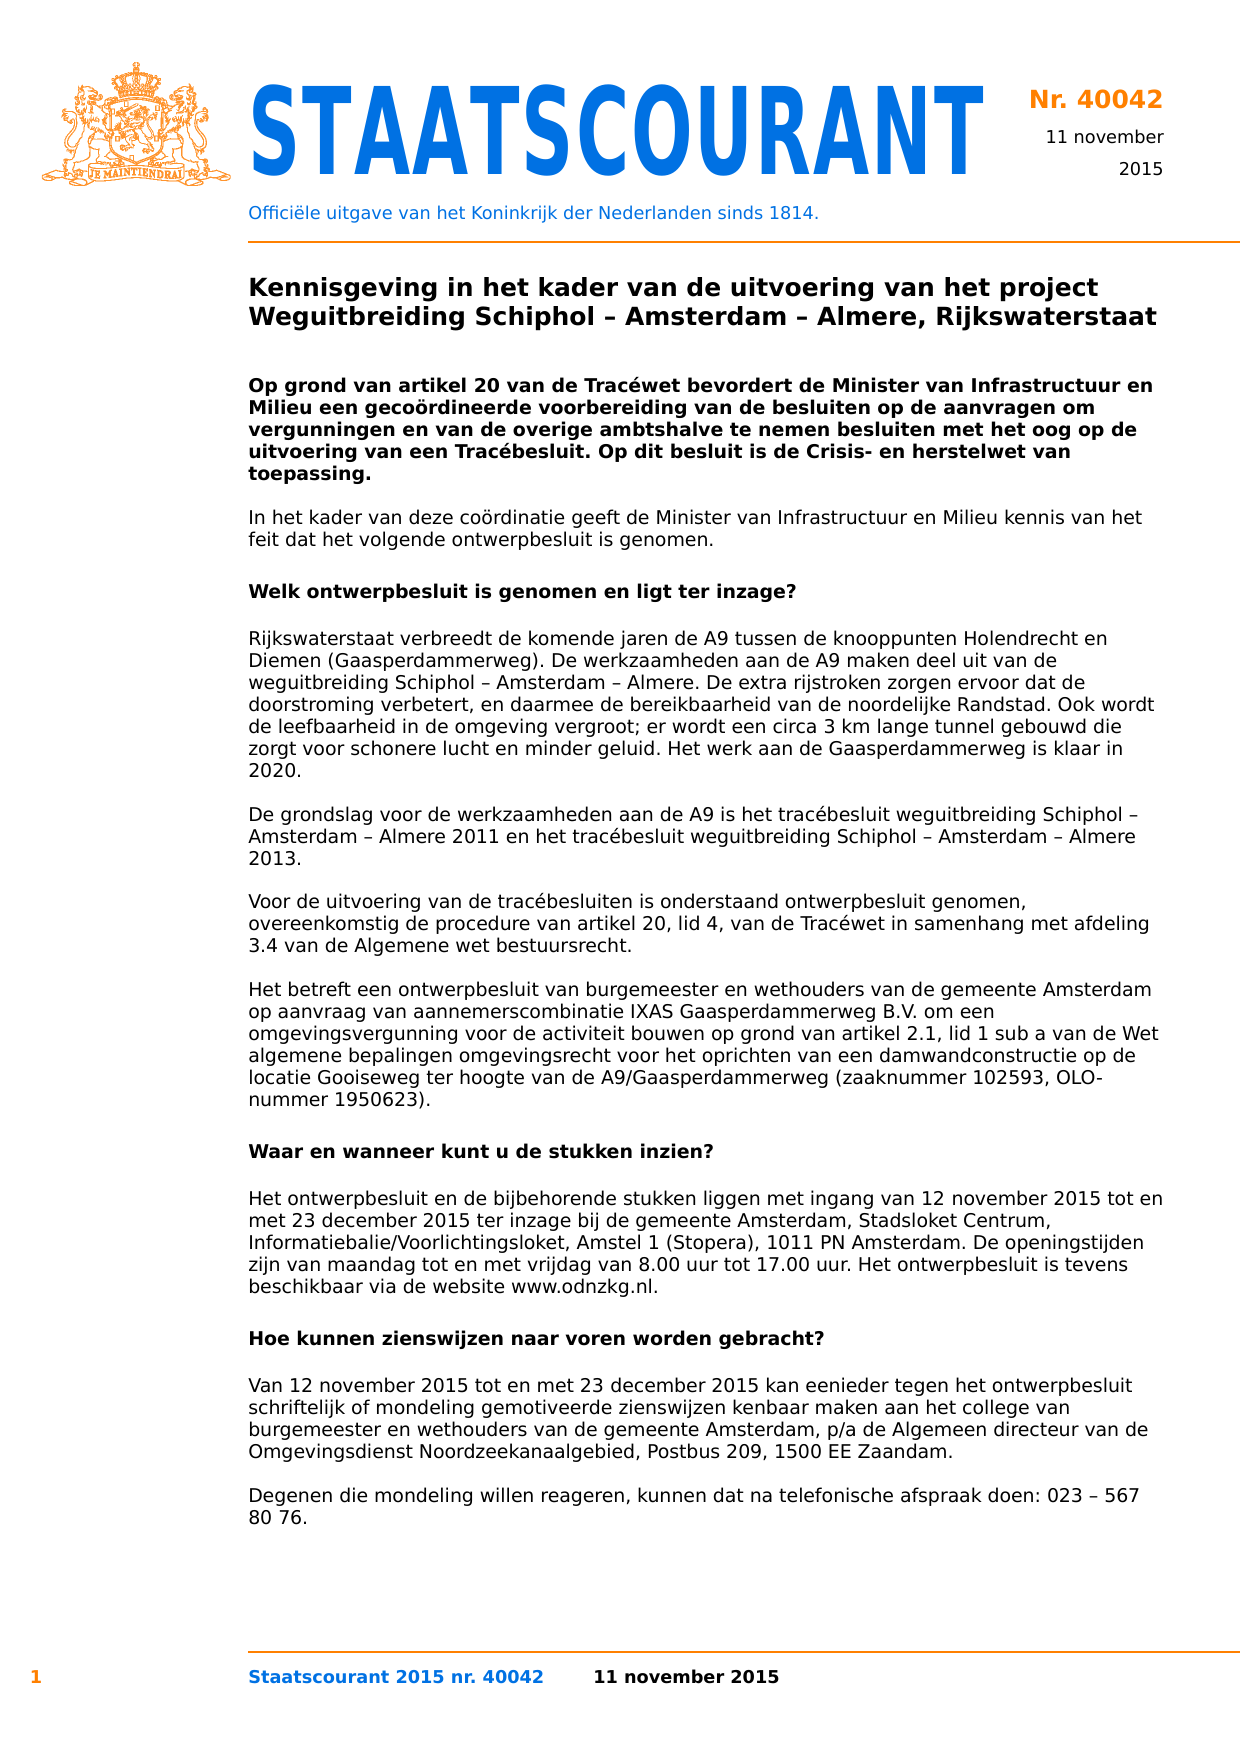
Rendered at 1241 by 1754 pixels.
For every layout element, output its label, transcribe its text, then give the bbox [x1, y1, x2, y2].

text In het kader van deze coördinatie geeft de Minister van Infrastructuur en Milieu kennis van het feit dat het volgende ontwerpbesluit is genomen. [248, 507, 1163, 551]
text Rijkswaterstaat verbreedt de komende jaren de A9 tussen de knooppunten Holendrecht en Diemen (Gaasperdammerweg). De werkzaamheden aan de A9 maken deel uit van de weguitbreiding Schiphol – Amsterdam – Almere. De extra rijstroken zorgen ervoor dat de doorstroming verbetert, en daarmee de bereikbaarheid van de noordelijke Randstad. Ook wordt de leefbaarheid in de omgeving vergroot; er wordt een circa 3 km lange tunnel gebouwd die zorgt voor schonere lucht en minder geluid. Het werk aan de Gaasperdammer­weg is klaar in 2020. [248, 628, 1163, 782]
text Het betreft een ontwerpbesluit van burgemeester en wethouders van de gemeente Amsterdam op aanvraag van aannemerscombinatie IXAS Gaasperdammerweg B.V. om een omgevingsvergunning voor de activiteit bouwen op grond van artikel 2.1, lid 1 sub a van de Wet algemene bepalingen omgevingsrecht voor het oprichten van een damwandconstructie op de locatie Gooiseweg ter hoogte van de A9/Gaasperdammerweg (zaaknummer 102593, OLO-nummer 1950623). [248, 979, 1163, 1111]
text De grondslag voor de werkzaamheden aan de A9 is het tracébesluit weguitbreiding Schiphol – Amsterdam – Almere 2011 en het tracébesluit weguitbreiding Schiphol – Amsterdam – Almere 2013. [248, 803, 1163, 869]
subtitle Hoe kunnen zienswijzen naar voren worden gebracht? [248, 1328, 1163, 1350]
subtitle Waar en wanneer kunt u de stukken inzien? [248, 1141, 1163, 1163]
text Het ontwerpbesluit en de bijbehorende stukken liggen met ingang van 12 november 2015 tot en met 23 december 2015 ter inzage bij de gemeente Amsterdam, Stadsloket Centrum, Informatiebalie/Voorlichtingsloket, Amstel 1 (Stopera), 1011 PN Amsterdam. De openingstijden zijn van maandag tot en met vrijdag van 8.00 uur tot 17.00 uur. Het ontwerpbesluit is tevens beschikbaar via de website www.odnzkg.nl. [248, 1188, 1163, 1298]
table_cell Officiële uitgave van het Koninkrijk der Nederlanden sinds 1814. [248, 203, 1240, 241]
subtitle Welk ontwerpbesluit is genomen en ligt ter inzage? [248, 581, 1163, 603]
table_header STAATSCOURANT [248, 62, 998, 203]
picture [41, 62, 231, 186]
table_cell 11 november [998, 121, 1240, 153]
table_header [25, 62, 248, 241]
text Van 12 november 2015 tot en met 23 december 2015 kan eenieder tegen het ontwerpbesluit schriftelijk of mondeling gemotiveerde zienswijzen kenbaar maken aan het college van burgemeester en wethouders van de gemeente Amsterdam, p/a de Algemeen directeur van de Omgevingsdienst Noordzeekanaalgebied, Postbus 209, 1500 EE Zaandam. [248, 1375, 1163, 1463]
table_header Nr. 40042 [998, 62, 1240, 121]
text Op grond van artikel 20 van de Tracéwet bevordert de Minister van Infrastructuur en Milieu een gecoördineerde voorbereiding van de besluiten op de aanvragen om vergunningen en van de overige ambtshalve te nemen besluiten met het oog op de uitvoering van een Tracébesluit. Op dit besluit is de Crisis- en herstelwet van toepassing. [248, 375, 1163, 485]
table_cell 2015 [998, 153, 1240, 203]
text Degenen die mondeling willen reageren, kunnen dat na telefonische afspraak doen: 023 – 567 80 76. [248, 1485, 1163, 1529]
subtitle Kennisgeving in het kader van de uitvoering van het project Weguitbreiding Schiphol – Amsterdam – Almere, Rijkswaterstaat [248, 273, 1163, 331]
text Voor de uitvoering van de tracébesluiten is onderstaand ontwerpbesluit genomen, overeenkomstig de procedure van artikel 20, lid 4, van de Tracéwet in samenhang met afdeling 3.4 van de Algemene wet bestuursrecht. [248, 891, 1163, 957]
